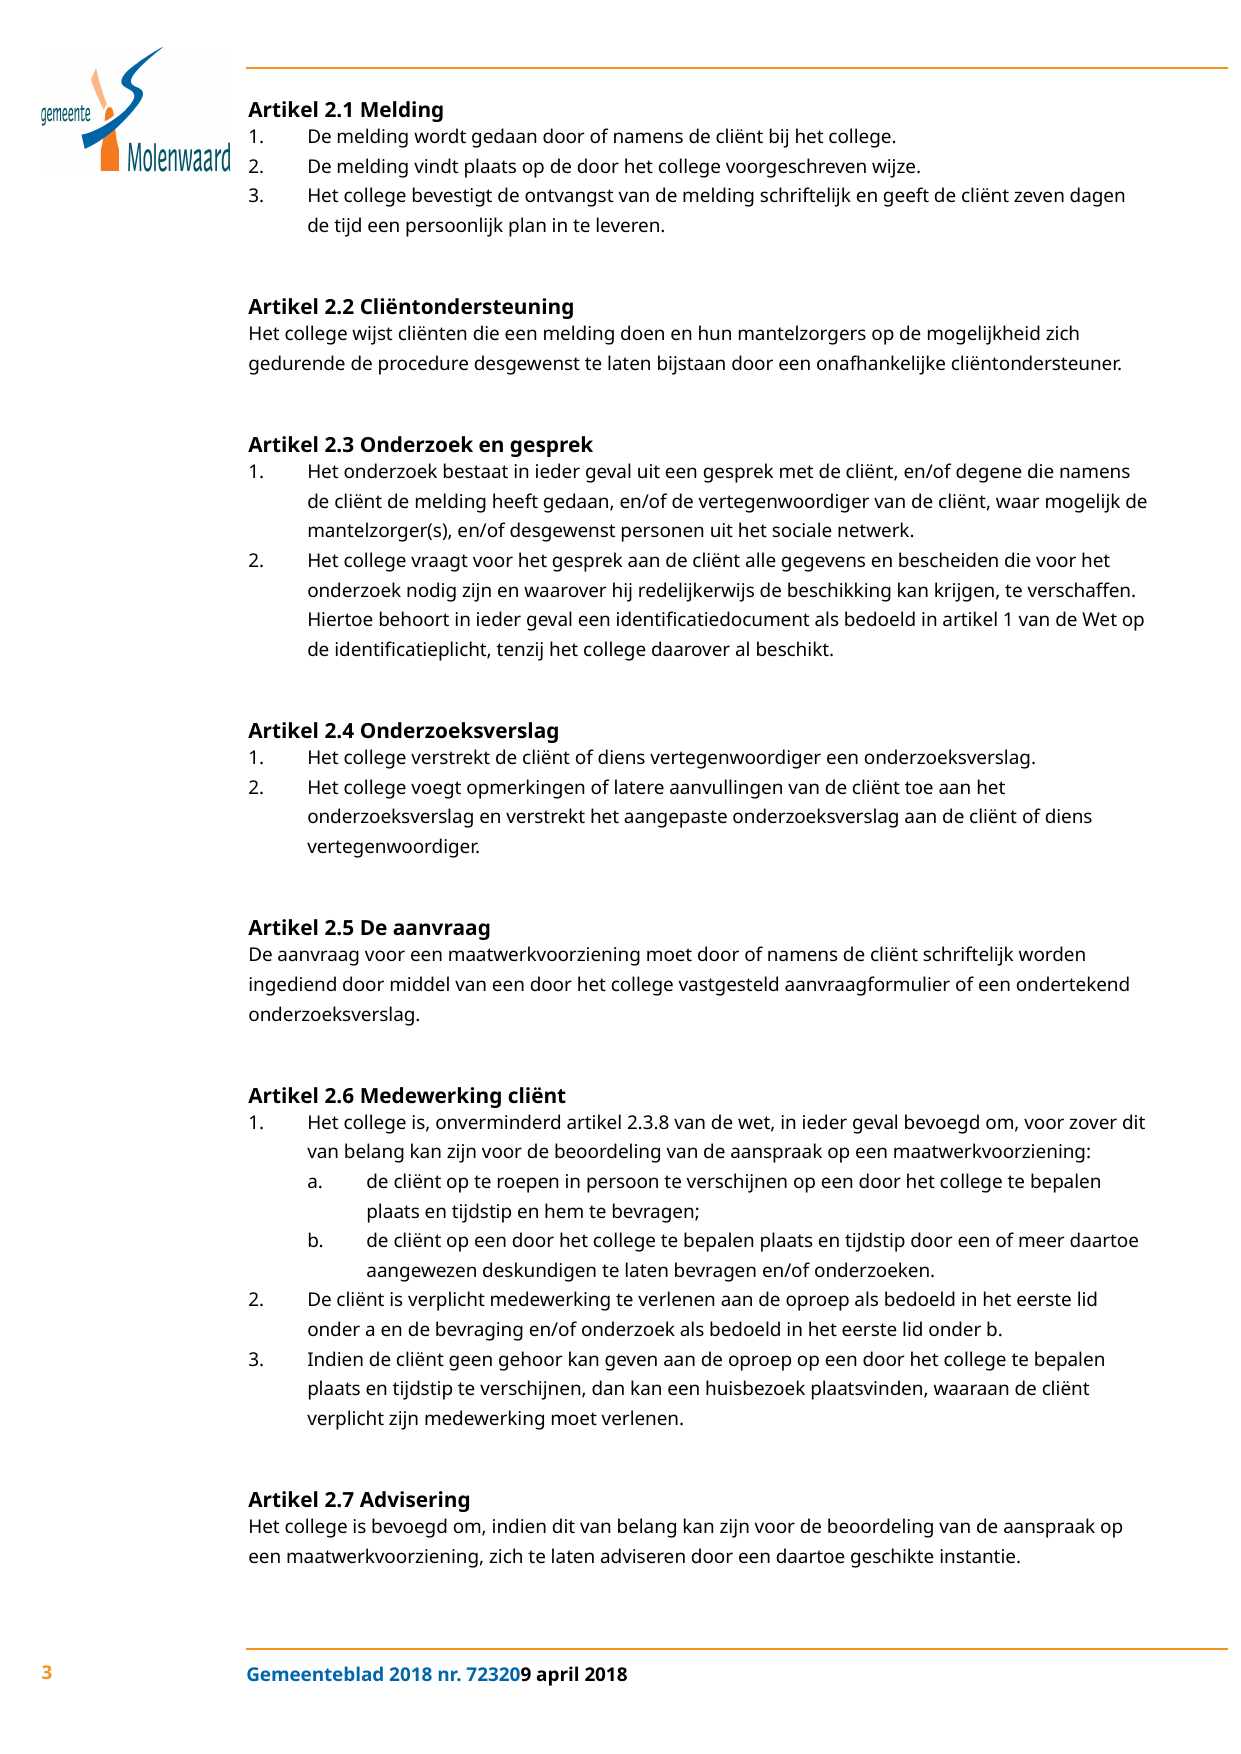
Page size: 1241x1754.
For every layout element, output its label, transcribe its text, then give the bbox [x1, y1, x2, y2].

text Artikel 2.7 Advisering [248, 1485, 1152, 1513]
list Het college is, onverminderd artikel 2.3.8 van de wet, in ieder geval bevoegd om, voor zover dit van belang kan zijn voor de beoordeling van de aanspraak op een maatwerkvoorziening: [248, 1109, 1152, 1164]
list Het college voegt opmerkingen of latere aanvullingen van de cliënt toe aan het onderzoeksverslag en verstrekt het aangepaste onderzoeksverslag aan de cliënt of diens vertegenwoordiger. [248, 774, 1152, 859]
text Artikel 2.6 Medewerking cliënt [248, 1081, 1152, 1109]
list de cliënt op te roepen in persoon te verschijnen op een door het college te bepalen plaats en tijdstip en hem te bevragen; [307, 1168, 1152, 1224]
list De melding vindt plaats op de door het college voorgeschreven wijze. [248, 153, 1152, 178]
text Het college wijst cliënten die een melding doen en hun mantelzorgers op de mogelijkheid zich gedurende de procedure desgewenst te laten bijstaan door een onafhankelijke cliëntondersteuner. [248, 320, 1152, 376]
list de cliënt op een door het college te bepalen plaats en tijdstip door een of meer daartoe aangewezen deskundigen te laten bevragen en/of onderzoeken. [307, 1227, 1152, 1283]
text Het college is bevoegd om, indien dit van belang kan zijn voor de beoordeling van de aanspraak op een maatwerkvoorziening, zich te laten adviseren door een daartoe geschikte instantie. [248, 1513, 1152, 1569]
text Artikel 2.5 De aanvraag [248, 913, 1152, 942]
text Artikel 2.2 Cliëntondersteuning [248, 292, 1152, 320]
list Het college vraagt voor het gesprek aan de cliënt alle gegevens en bescheiden die voor het onderzoek nodig zijn en waarover hij redelijkerwijs de beschikking kan krijgen, te verschaffen. Hiertoe behoort in ieder geval een identificatiedocument als bedoeld in artikel 1 van de Wet op de identificatieplicht, tenzij het college daarover al beschikt. [248, 547, 1152, 662]
text Artikel 2.1 Melding [248, 95, 1152, 123]
list Het college verstrekt de cliënt of diens vertegenwoordiger een onderzoeksverslag. [248, 744, 1152, 770]
list Het onderzoek bestaat in ieder geval uit een gesprek met de cliënt, en/of degene die namens de cliënt de melding heeft gedaan, en/of de vertegenwoordiger van de cliënt, waar mogelijk de mantelzorger(s), en/of desgewenst personen uit het sociale netwerk. [248, 458, 1152, 543]
picture [41, 47, 231, 172]
text De aanvraag voor een maatwerkvoorziening moet door of namens de cliënt schriftelijk worden ingediend door middel van een door het college vastgesteld aanvraagformulier of een ondertekend onderzoeksverslag. [248, 942, 1152, 1026]
list De cliënt is verplicht medewerking te verlenen aan de oproep als bedoeld in het eerste lid onder a en de bevraging en/of onderzoek als bedoeld in het eerste lid onder b. [248, 1287, 1152, 1342]
text Artikel 2.3 Onderzoek en gesprek [248, 430, 1152, 458]
list De melding wordt gedaan door of namens de cliënt bij het college. [248, 123, 1152, 149]
text Artikel 2.4 Onderzoeksverslag [248, 716, 1152, 744]
list Indien de cliënt geen gehoor kan geven aan de oproep op een door het college te bepalen plaats en tijdstip te verschijnen, dan kan een huisbezoek plaatsvinden, waaraan de cliënt verplicht zijn medewerking moet verlenen. [248, 1346, 1152, 1431]
list Het college bevestigt de ontvangst van de melding schriftelijk en geeft de cliënt zeven dagen de tijd een persoonlijk plan in te leveren. [248, 182, 1152, 238]
